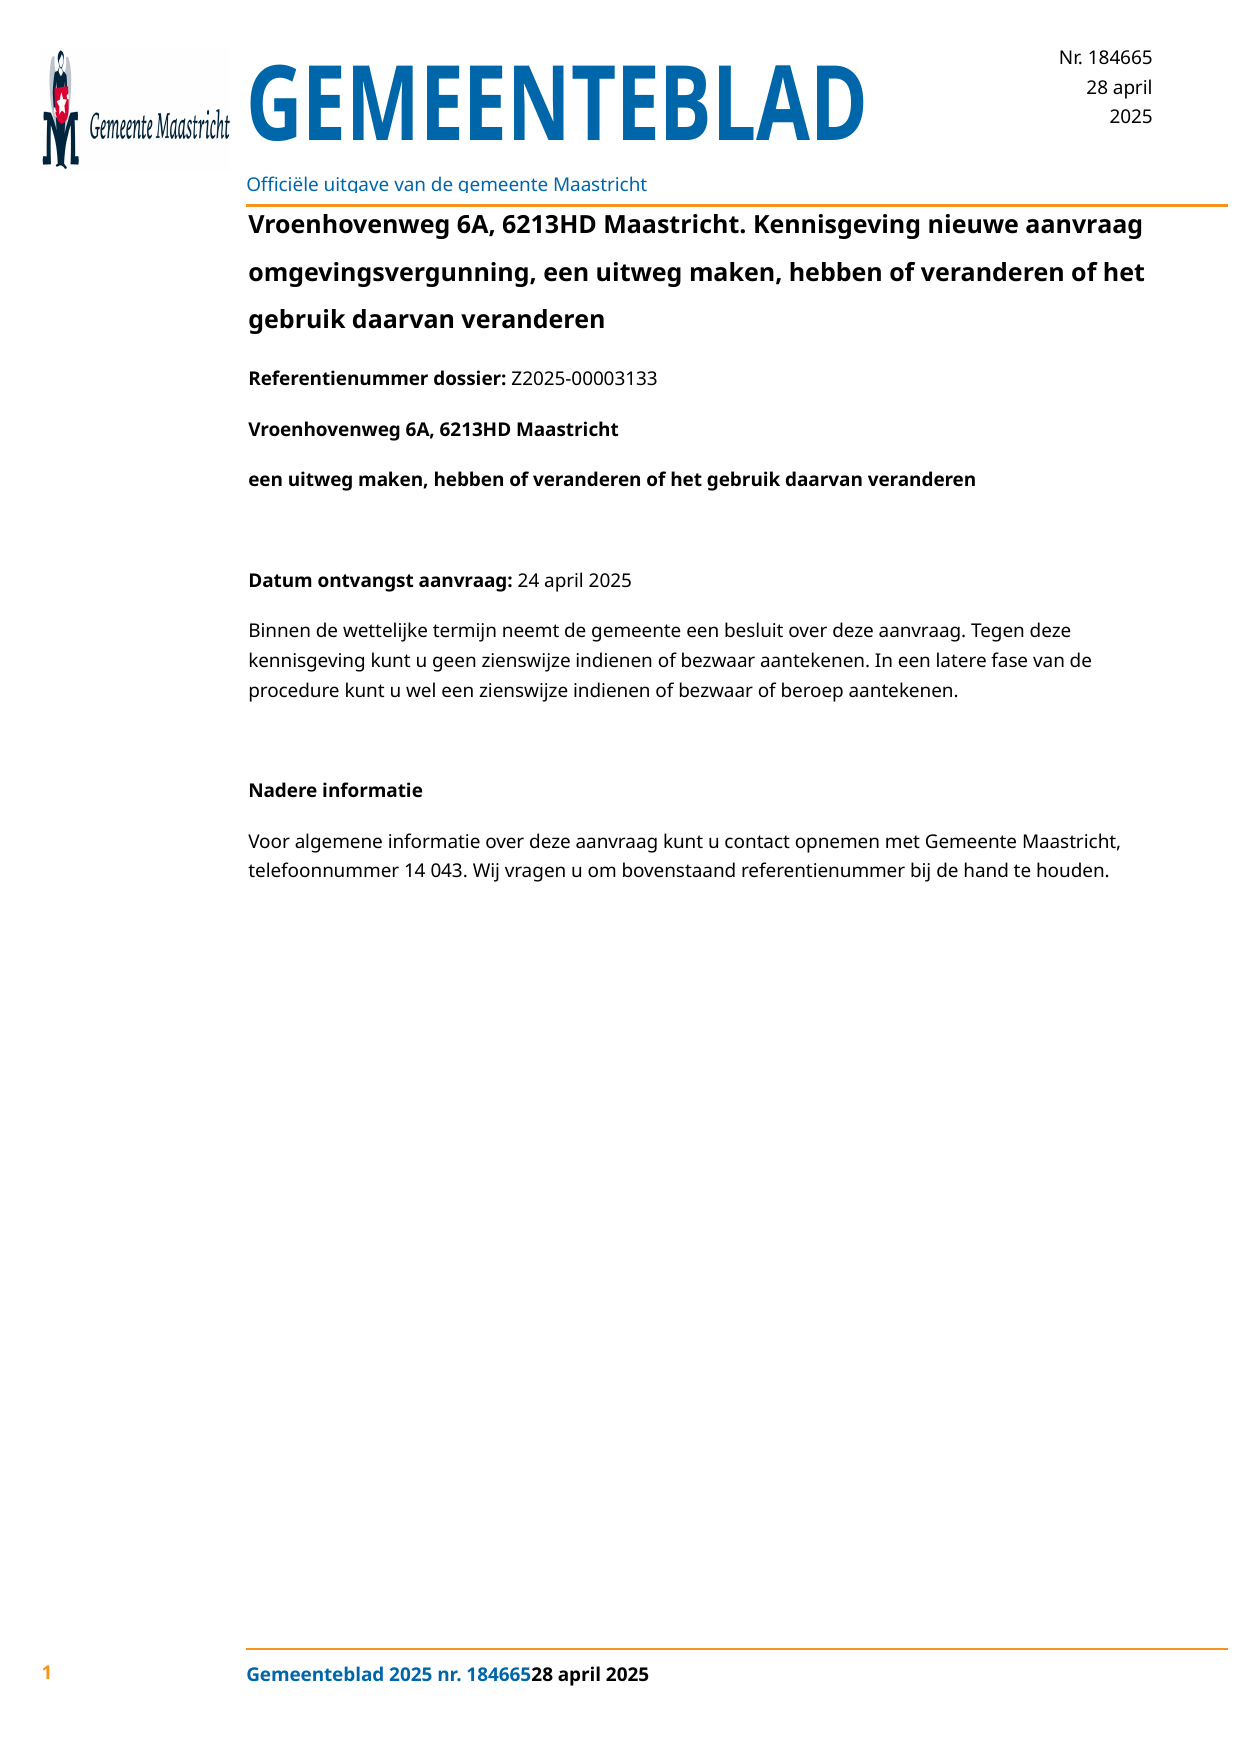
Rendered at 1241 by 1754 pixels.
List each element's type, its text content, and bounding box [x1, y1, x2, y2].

picture [41, 47, 231, 172]
text Vroenhovenweg 6A, 6213HD Maastricht. Kennisgeving nieuwe aanvraag omgevingsvergunning, een uitweg maken, hebben of veranderen of het gebruik daarvan veranderen [248, 207, 1152, 336]
text een uitweg maken, hebben of veranderen of het gebruik daarvan veranderen [248, 466, 1152, 492]
text Referentienummer dossier: Z2025-00003133 [248, 366, 1152, 391]
text Binnen de wettelijke termijn neemt de gemeente een besluit over deze aanvraag. Tegen deze kennisgeving kunt u geen zienswijze indienen of bezwaar aantekenen. In een latere fase van de procedure kunt u wel een zienswijze indienen of bezwaar of beroep aantekenen. [248, 618, 1152, 702]
text Voor algemene informatie over deze aanvraag kunt u contact opnemen met Gemeente Maastricht, telefoonnummer 14 043. Wij vragen u om bovenstaand referentienummer bij de hand te houden. [248, 828, 1152, 883]
text Datum ontvangst aanvraag: 24 april 2025 [248, 567, 1152, 593]
text Nadere informatie [248, 778, 1152, 803]
text Vroenhovenweg 6A, 6213HD Maastricht [248, 416, 1152, 442]
